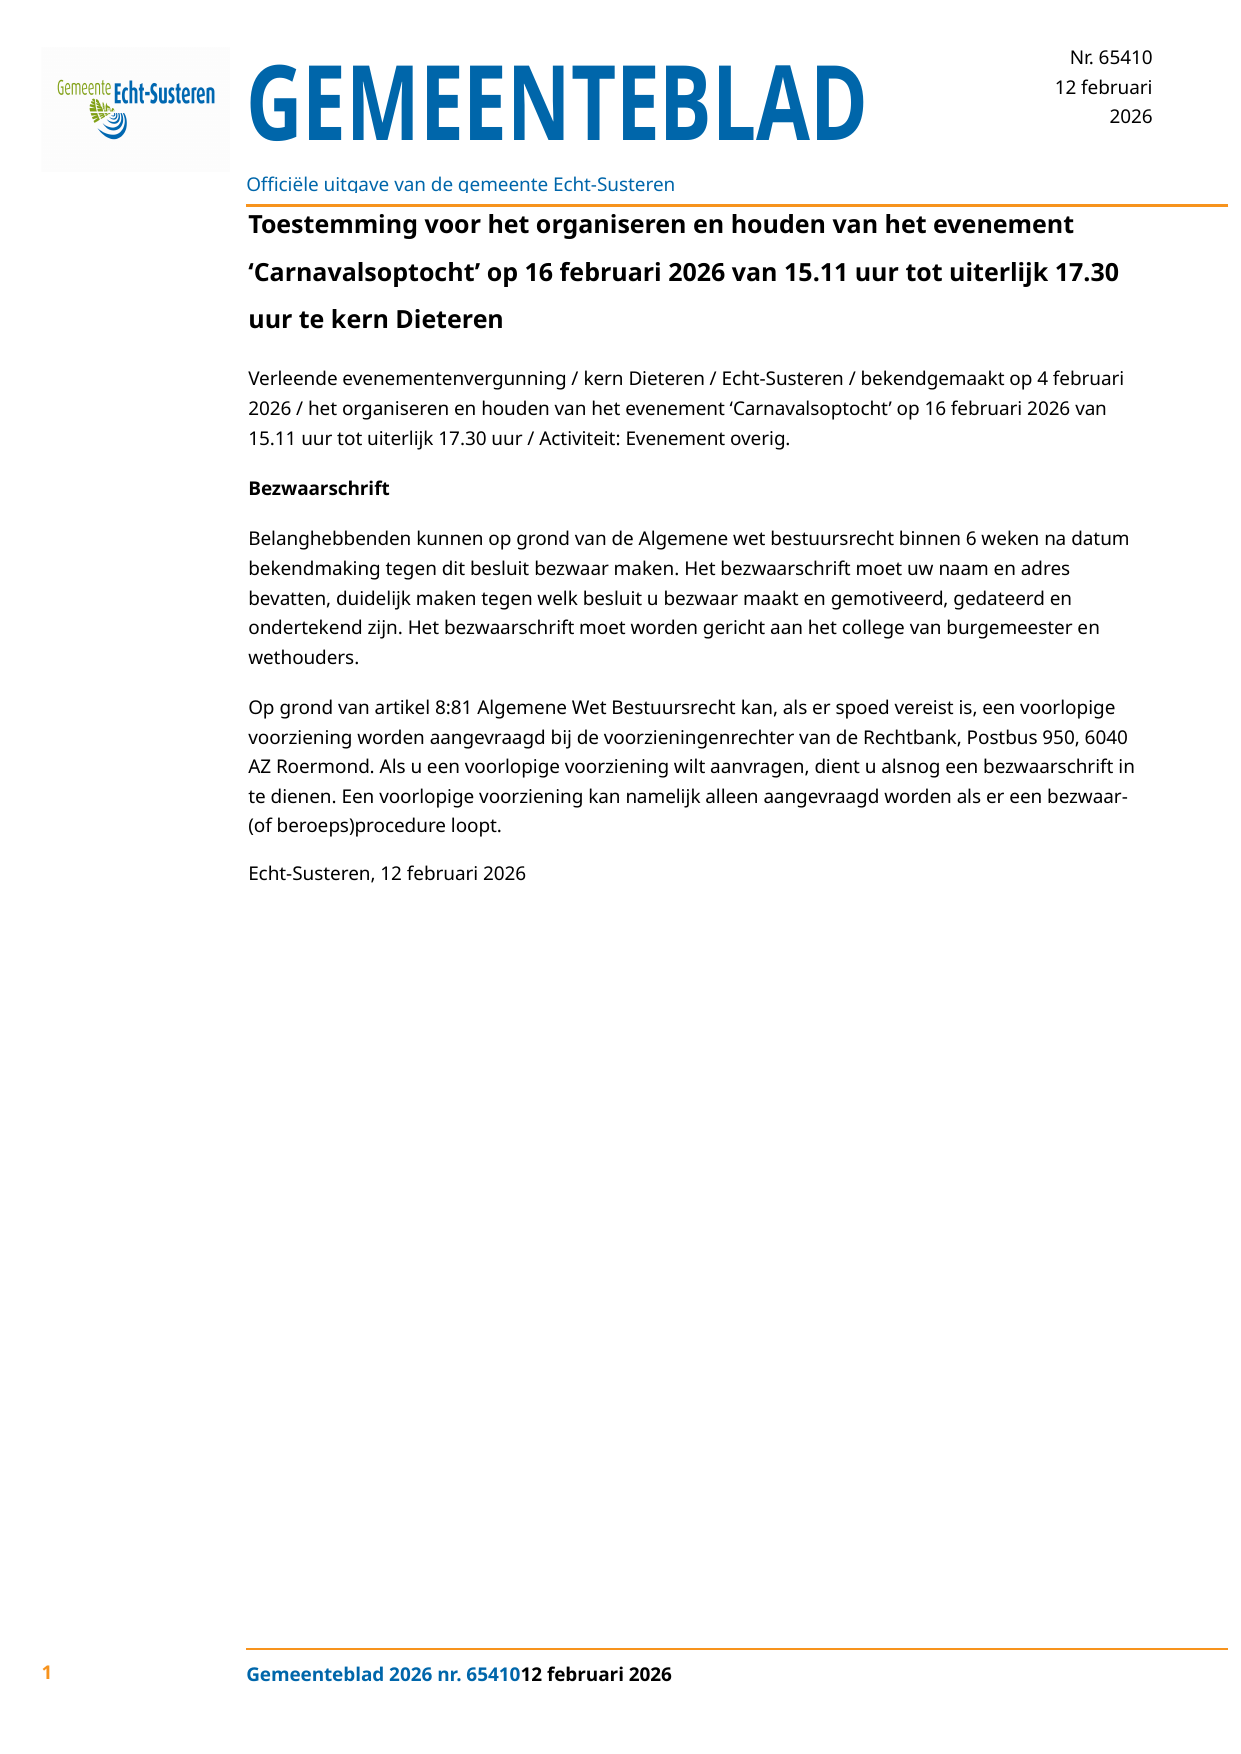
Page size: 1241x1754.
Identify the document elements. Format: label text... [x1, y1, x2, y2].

text Belanghebbenden kunnen op grond van de Algemene wet bestuursrecht binnen 6 weken na datum bekendmaking tegen dit besluit bezwaar maken. Het bezwaarschrift moet uw naam en adres bevatten, duidelijk maken tegen welk besluit u bezwaar maakt en gemotiveerd, gedateerd en ondertekend zijn. Het bezwaarschrift moet worden gericht aan het college van burgemeester en wethouders. [248, 526, 1152, 669]
text Op grond van artikel 8:81 Algemene Wet Bestuursrecht kan, als er spoed vereist is, een voorlopige voorziening worden aangevraagd bij de voorzieningenrechter van de Rechtbank, Postbus 950, 6040 AZ Roermond. Als u een voorlopige voorziening wilt aanvragen, dient u alsnog een bezwaarschrift in te dienen. Een voorlopige voorziening kan namelijk alleen aangevraagd worden als er een bezwaar- (of beroeps)procedure loopt. [248, 694, 1152, 838]
picture [41, 47, 231, 172]
text Bezwaarschrift [248, 475, 1152, 501]
text Echt-Susteren, 12 februari 2026 [248, 860, 1152, 886]
text Toestemming voor het organiseren en houden van het evenement ‘Carnavalsoptocht’ op 16 februari 2026 van 15.11 uur tot uiterlijk 17.30 uur te kern Dieteren [248, 207, 1152, 336]
text Verleende evenementenvergunning / kern Dieteren / Echt-Susteren / bekendgemaakt op 4 februari 2026 / het organiseren en houden van het evenement ‘Carnavalsoptocht’ op 16 februari 2026 van 15.11 uur tot uiterlijk 17.30 uur / Activiteit: Evenement overig. [248, 366, 1152, 450]
